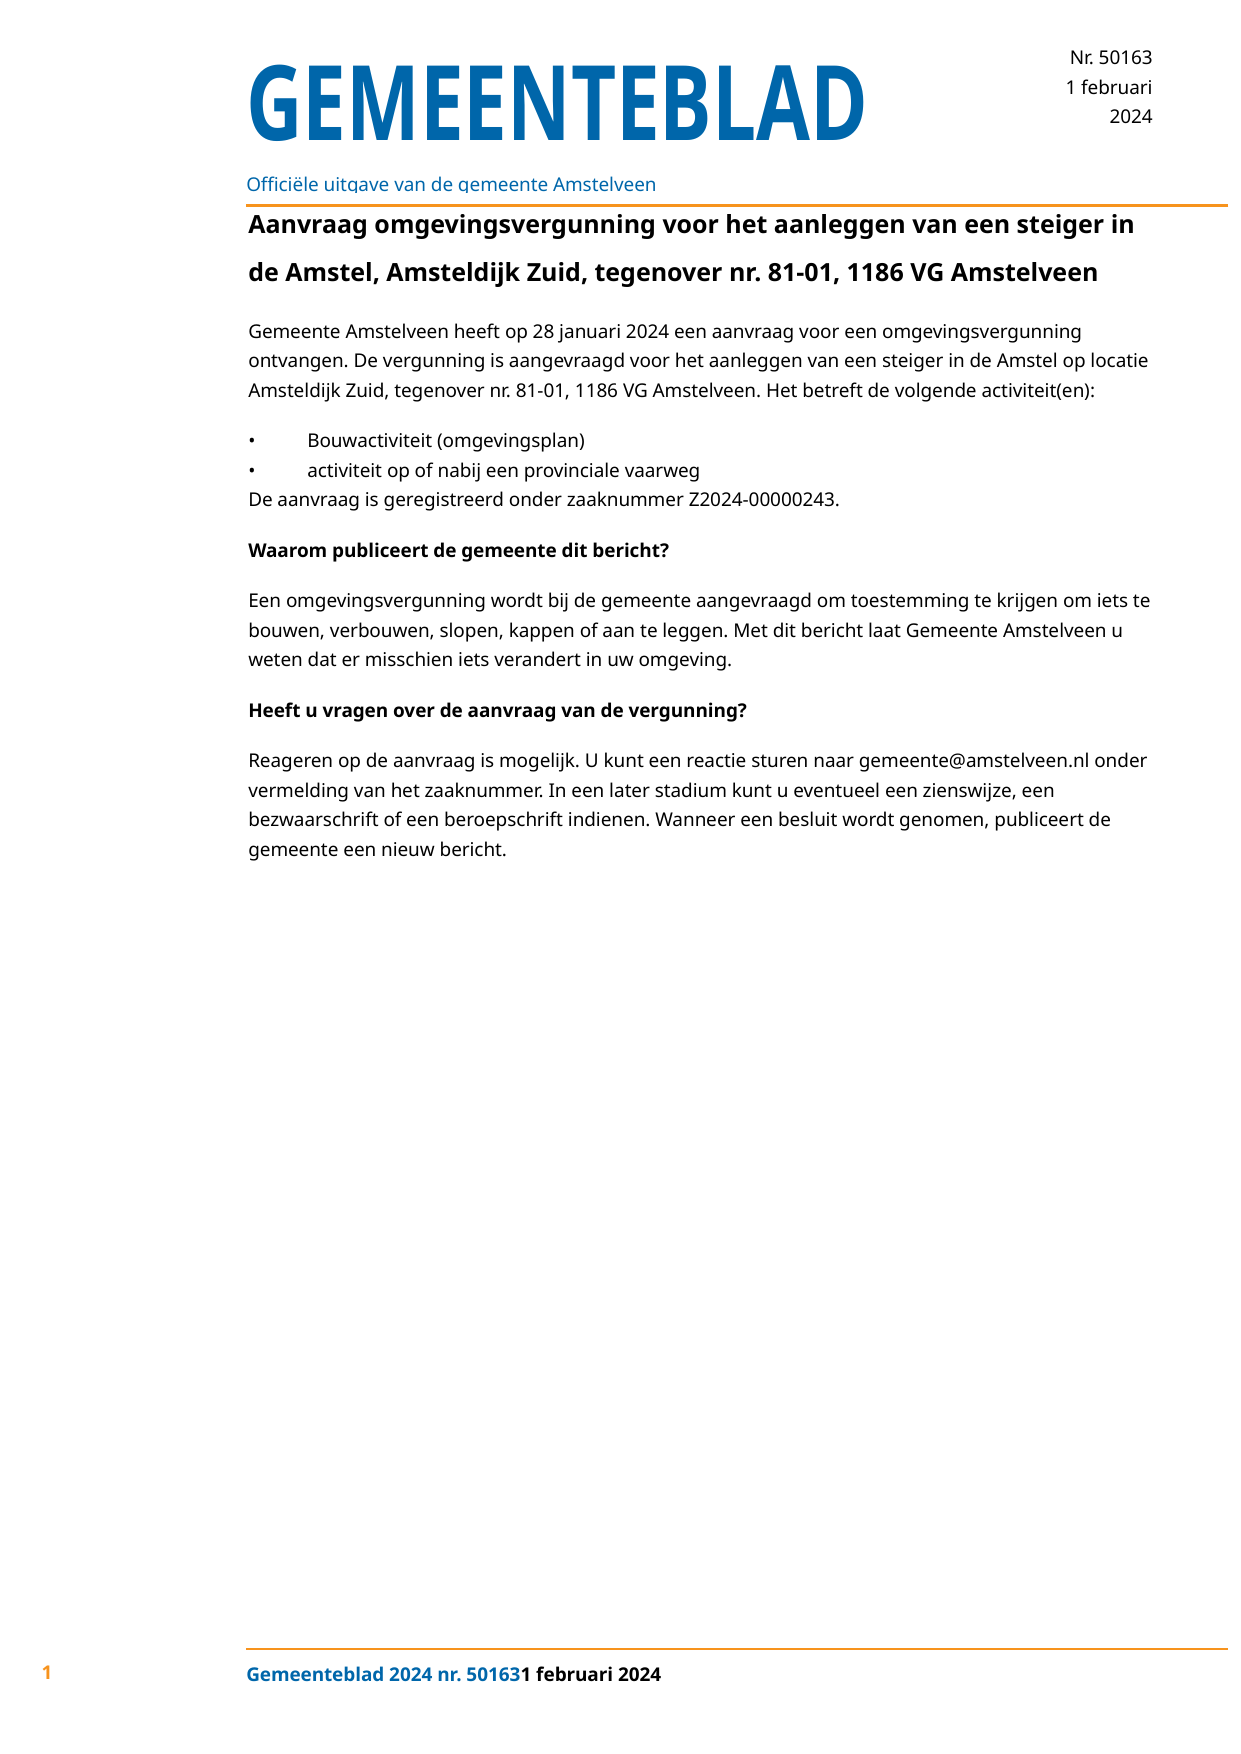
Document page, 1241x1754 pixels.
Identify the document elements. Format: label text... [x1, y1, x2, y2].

text Waarom publiceert de gemeente dit bericht? [248, 537, 1152, 563]
text Reageren op de aanvraag is mogelijk. U kunt een reactie sturen naar gemeente@amstelveen.nl onder vermelding van het zaaknummer. In een later stadium kunt u eventueel een zienswijze, een bezwaarschrift of een beroepschrift indienen. Wanneer een besluit wordt genomen, publiceert de gemeente een nieuw bericht. [248, 747, 1152, 862]
text De aanvraag is geregistreerd onder zaaknummer Z2024-00000243. [248, 487, 1152, 512]
text Aanvraag omgevingsvergunning voor het aanleggen van een steiger in de Amstel, Amsteldijk Zuid, tegenover nr. 81-01, 1186 VG Amstelveen [248, 207, 1152, 288]
text Een omgevingsvergunning wordt bij de gemeente aangevraagd om toestemming te krijgen om iets te bouwen, verbouwen, slopen, kappen of aan te leggen. Met dit bericht laat Gemeente Amstelveen u weten dat er misschien iets verandert in uw omgeving. [248, 587, 1152, 672]
picture [41, 47, 231, 172]
list activiteit op of nabij een provinciale vaarweg [248, 457, 1152, 483]
text Heeft u vragen over de aanvraag van de vergunning? [248, 697, 1152, 723]
list Bouwactiviteit (omgevingsplan) [248, 427, 1152, 453]
text Gemeente Amstelveen heeft op 28 januari 2024 een aanvraag voor een omgevingsvergunning ontvangen. De vergunning is aangevraagd voor het aanleggen van een steiger in de Amstel op locatie Amsteldijk Zuid, tegenover nr. 81-01, 1186 VG Amstelveen. Het betreft de volgende activiteit(en): [248, 318, 1152, 403]
